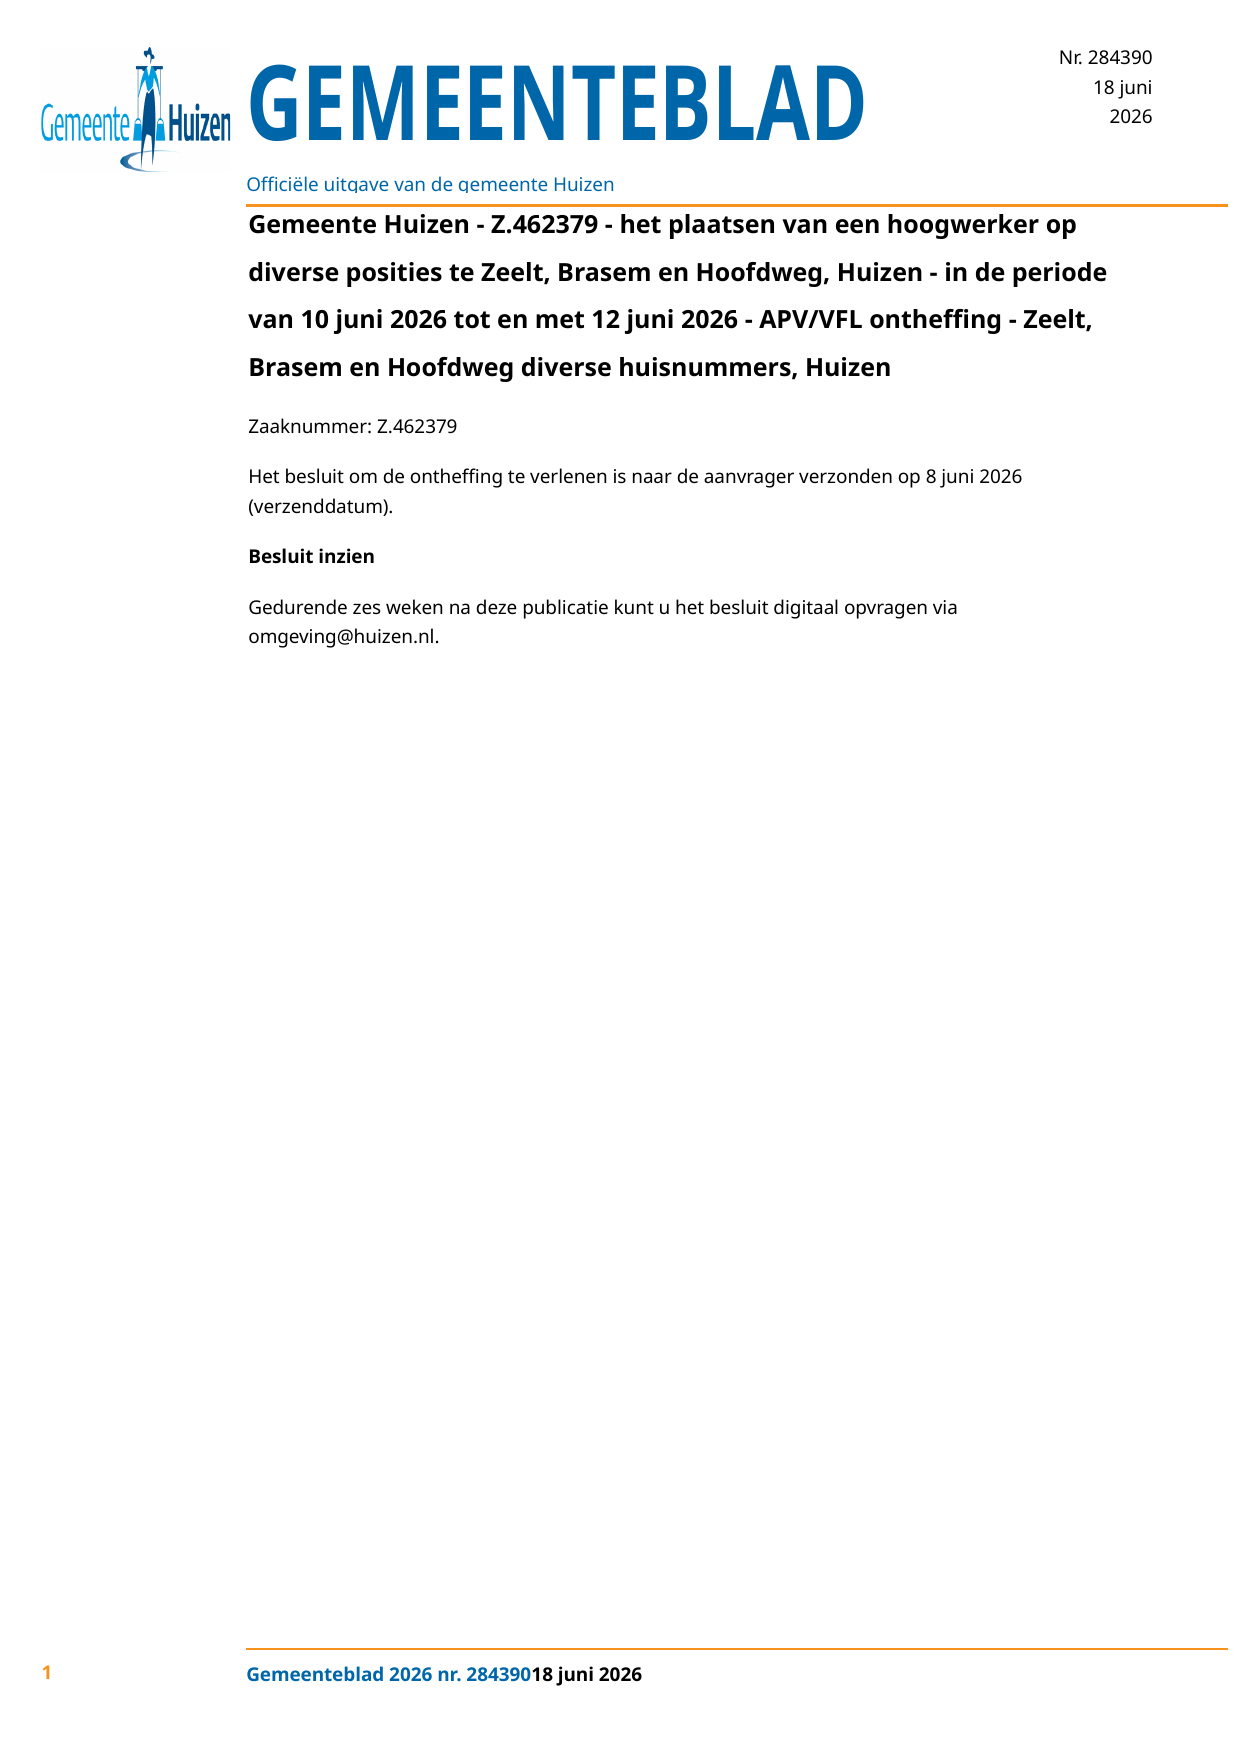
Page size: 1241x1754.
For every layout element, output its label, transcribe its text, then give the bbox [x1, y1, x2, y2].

text Zaaknummer: Z.462379 [248, 413, 1152, 439]
text Het besluit om de ontheffing te verlenen is naar de aanvrager verzonden op 8 juni 2026 (verzenddatum). [248, 463, 1152, 519]
picture [41, 47, 231, 172]
text Besluit inzien [248, 543, 1152, 569]
text Gemeente Huizen - Z.462379 - het plaatsen van een hoogwerker op diverse posities te Zeelt, Brasem en Hoofdweg, Huizen - in de periode van 10 juni 2026 tot en met 12 juni 2026 - APV/VFL ontheffing - Zeelt, Brasem en Hoofdweg diverse huisnummers, Huizen [248, 207, 1152, 384]
text Gedurende zes weken na deze publicatie kunt u het besluit digitaal opvragen via omgeving@huizen.nl. [248, 594, 1152, 649]
